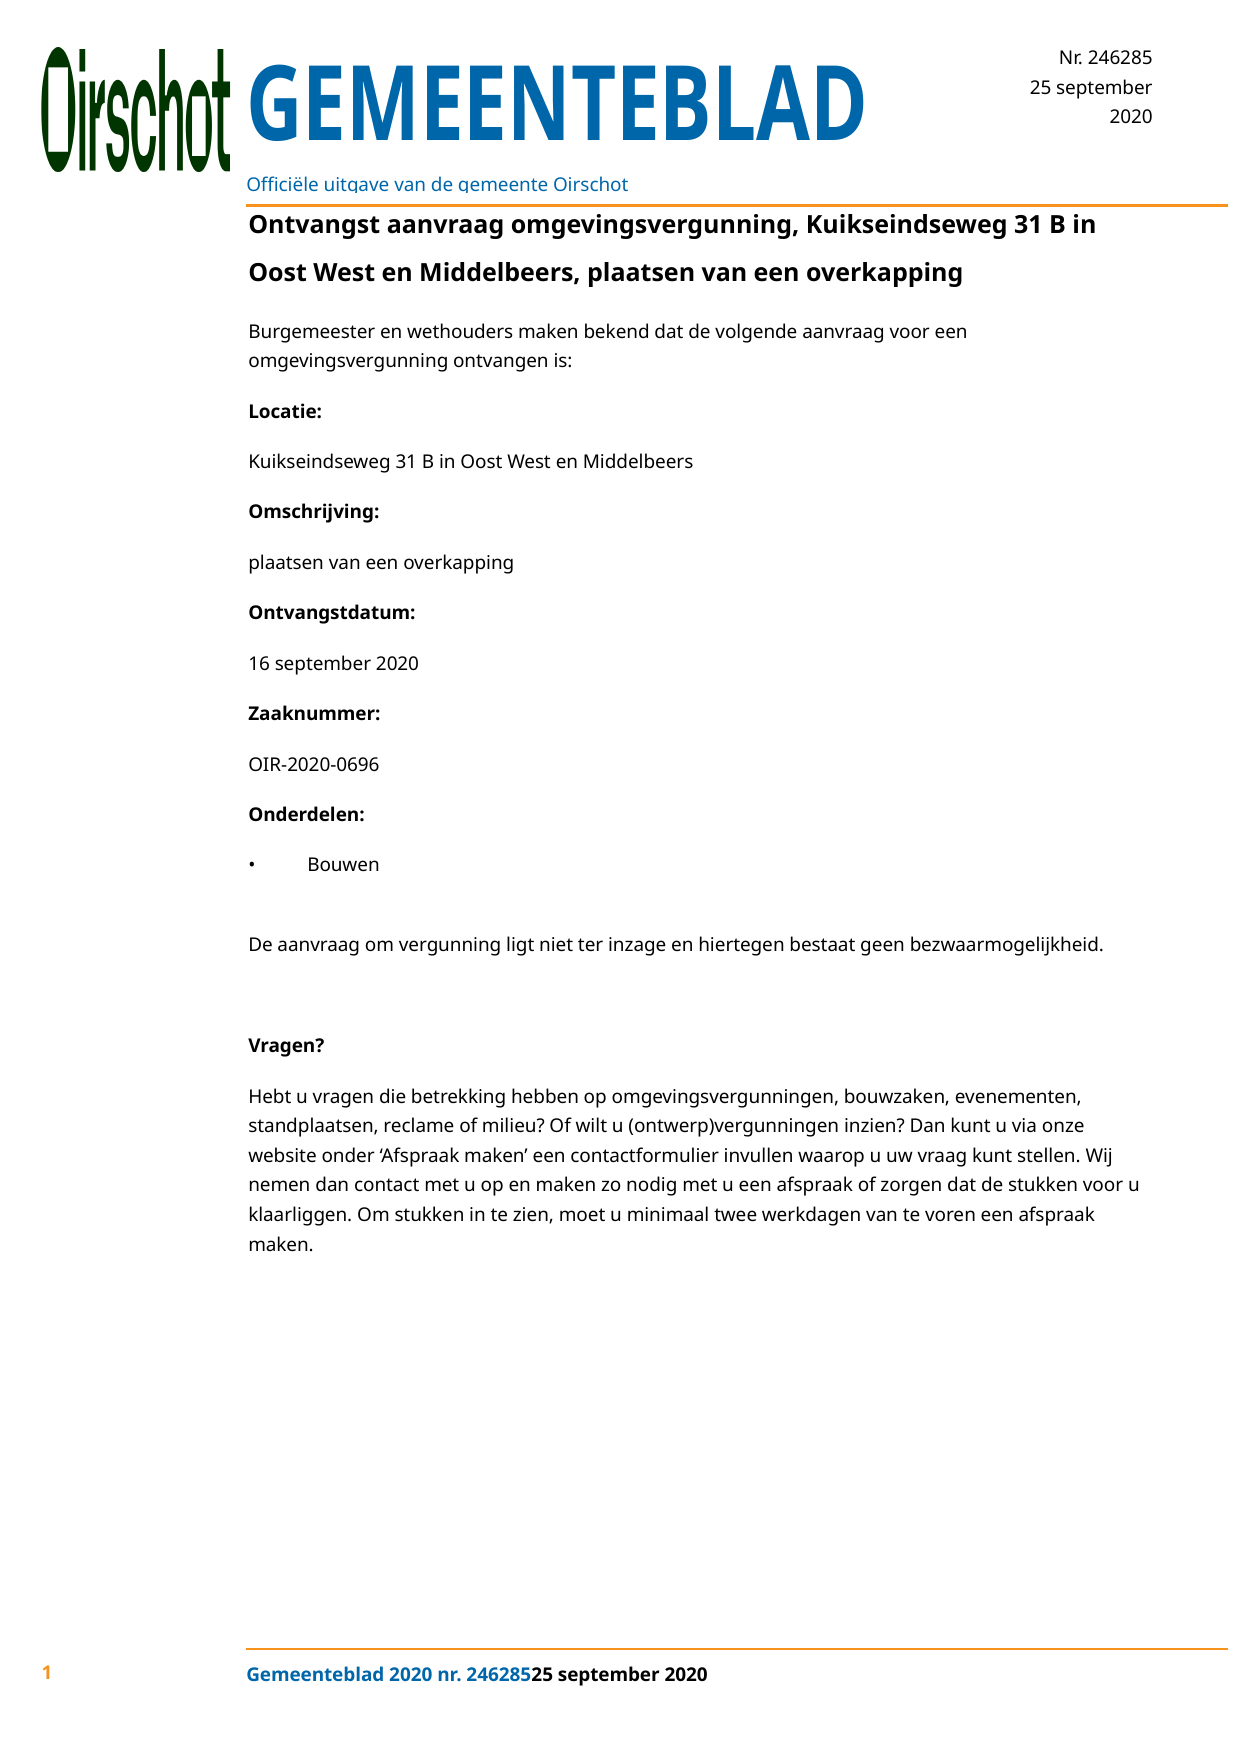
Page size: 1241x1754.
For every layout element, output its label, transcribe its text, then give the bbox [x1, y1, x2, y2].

text Ontvangst aanvraag omgevingsvergunning, Kuikseindseweg 31 B in Oost West en Middelbeers, plaatsen van een overkapping [248, 207, 1152, 288]
text Onderdelen: [248, 801, 1152, 827]
text De aanvraag om vergunning ligt niet ter inzage en hiertegen bestaat geen bezwaarmogelijkheid. [248, 932, 1152, 957]
text Ontvangstdatum: [248, 599, 1152, 625]
text Omschrijving: [248, 499, 1152, 524]
picture [41, 47, 231, 172]
text Locatie: [248, 398, 1152, 424]
text Kuikseindseweg 31 B in Oost West en Middelbeers [248, 448, 1152, 474]
text plaatsen van een overkapping [248, 549, 1152, 575]
text Hebt u vragen die betrekking hebben op omgevingsvergunningen, bouwzaken, evenementen, standplaatsen, reclame of milieu? Of wilt u (ontwerp)vergunningen inzien? Dan kunt u via onze website onder ‘Afspraak maken’ een contactformulier invullen waarop u uw vraag kunt stellen. Wij nemen dan contact met u op en maken zo nodig met u een afspraak of zorgen dat de stukken voor u klaarliggen. Om stukken in te zien, moet u minimaal twee werkdagen van te voren een afspraak maken. [248, 1083, 1152, 1257]
text Vragen? [248, 1032, 1152, 1058]
text Burgemeester en wethouders maken bekend dat de volgende aanvraag voor een omgevingsvergunning ontvangen is: [248, 318, 1152, 373]
list Bouwen [248, 852, 1152, 877]
text OIR-2020-0696 [248, 751, 1152, 777]
text Zaaknummer: [248, 700, 1152, 726]
text 16 september 2020 [248, 650, 1152, 676]
